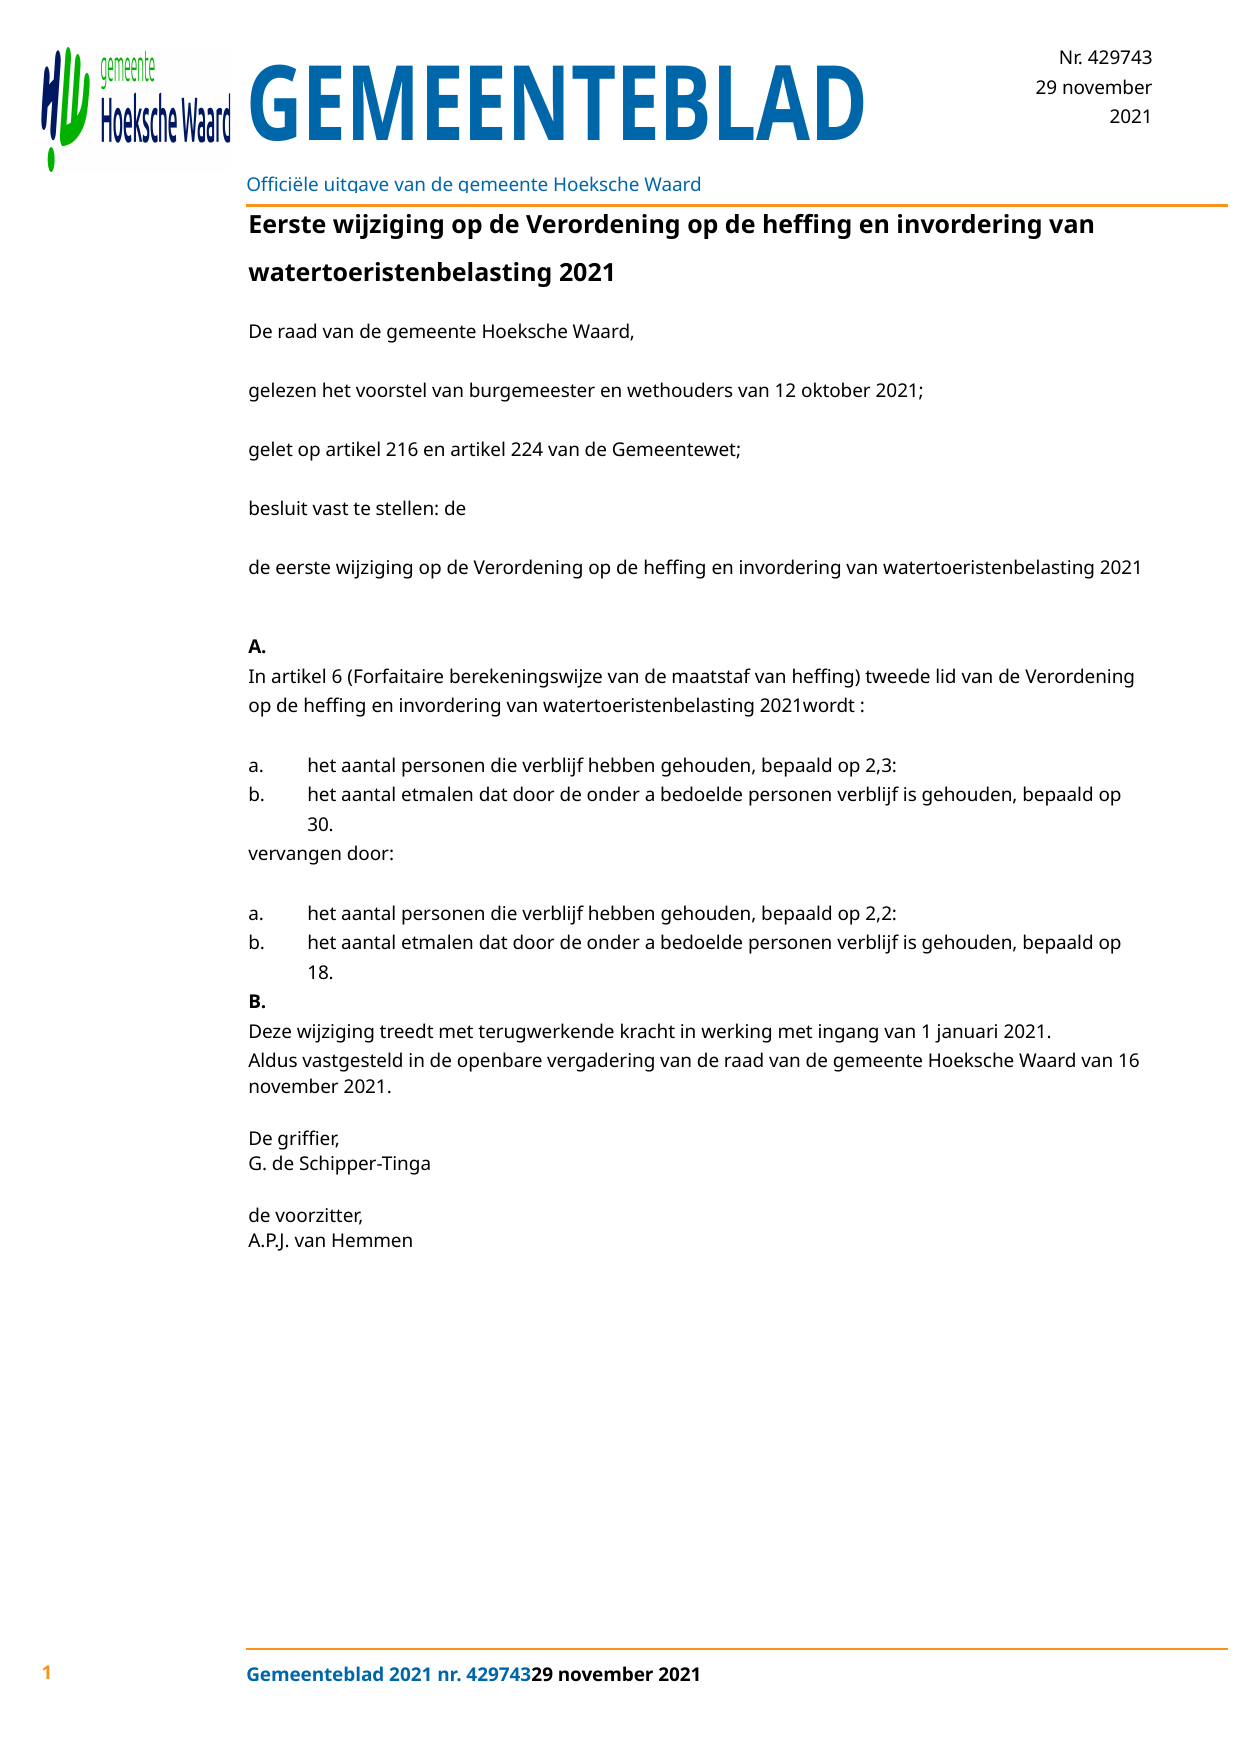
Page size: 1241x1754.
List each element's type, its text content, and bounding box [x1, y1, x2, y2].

text De griffier, [248, 1125, 1152, 1151]
text gelet op artikel 216 en artikel 224 van de Gemeentewet; [248, 436, 1152, 462]
list het aantal etmalen dat door de onder a bedoelde personen verblijf is gehouden, bepaald op 18. [248, 929, 1152, 984]
text Deze wijziging treedt met terugwerkende kracht in werking met ingang van 1 januari 2021. [248, 1018, 1152, 1044]
text besluit vast te stellen: de [248, 495, 1152, 521]
list het aantal personen die verblijf hebben gehouden, bepaald op 2,3: [248, 752, 1152, 777]
text In artikel 6 (Forfaitaire berekeningswijze van de maatstaf van heffing) tweede lid van de Verordening op de heffing en invordering van watertoeristenbelasting 2021wordt : [248, 663, 1152, 718]
text B. [248, 988, 1152, 1014]
text de voorzitter, [248, 1202, 1152, 1228]
text A. [248, 633, 1152, 659]
picture [41, 47, 231, 172]
text vervangen door: [248, 841, 1152, 866]
list het aantal etmalen dat door de onder a bedoelde personen verblijf is gehouden, bepaald op 30. [248, 781, 1152, 837]
text de eerste wijziging op de Verordening op de heffing en invordering van watertoeristenbelasting 2021 [248, 554, 1152, 580]
text G. de Schipper-Tinga [248, 1151, 1152, 1176]
text Eerste wijziging op de Verordening op de heffing en invordering van watertoeristenbelasting 2021 [248, 207, 1152, 288]
text gelezen het voorstel van burgemeester en wethouders van 12 oktober 2021; [248, 377, 1152, 403]
list het aantal personen die verblijf hebben gehouden, bepaald op 2,2: [248, 900, 1152, 925]
text A.P.J. van Hemmen [248, 1228, 1152, 1253]
text Aldus vastgesteld in de openbare vergadering van de raad van de gemeente Hoeksche Waard van 16 november 2021. [248, 1048, 1152, 1099]
text De raad van de gemeente Hoeksche Waard, [248, 318, 1152, 344]
